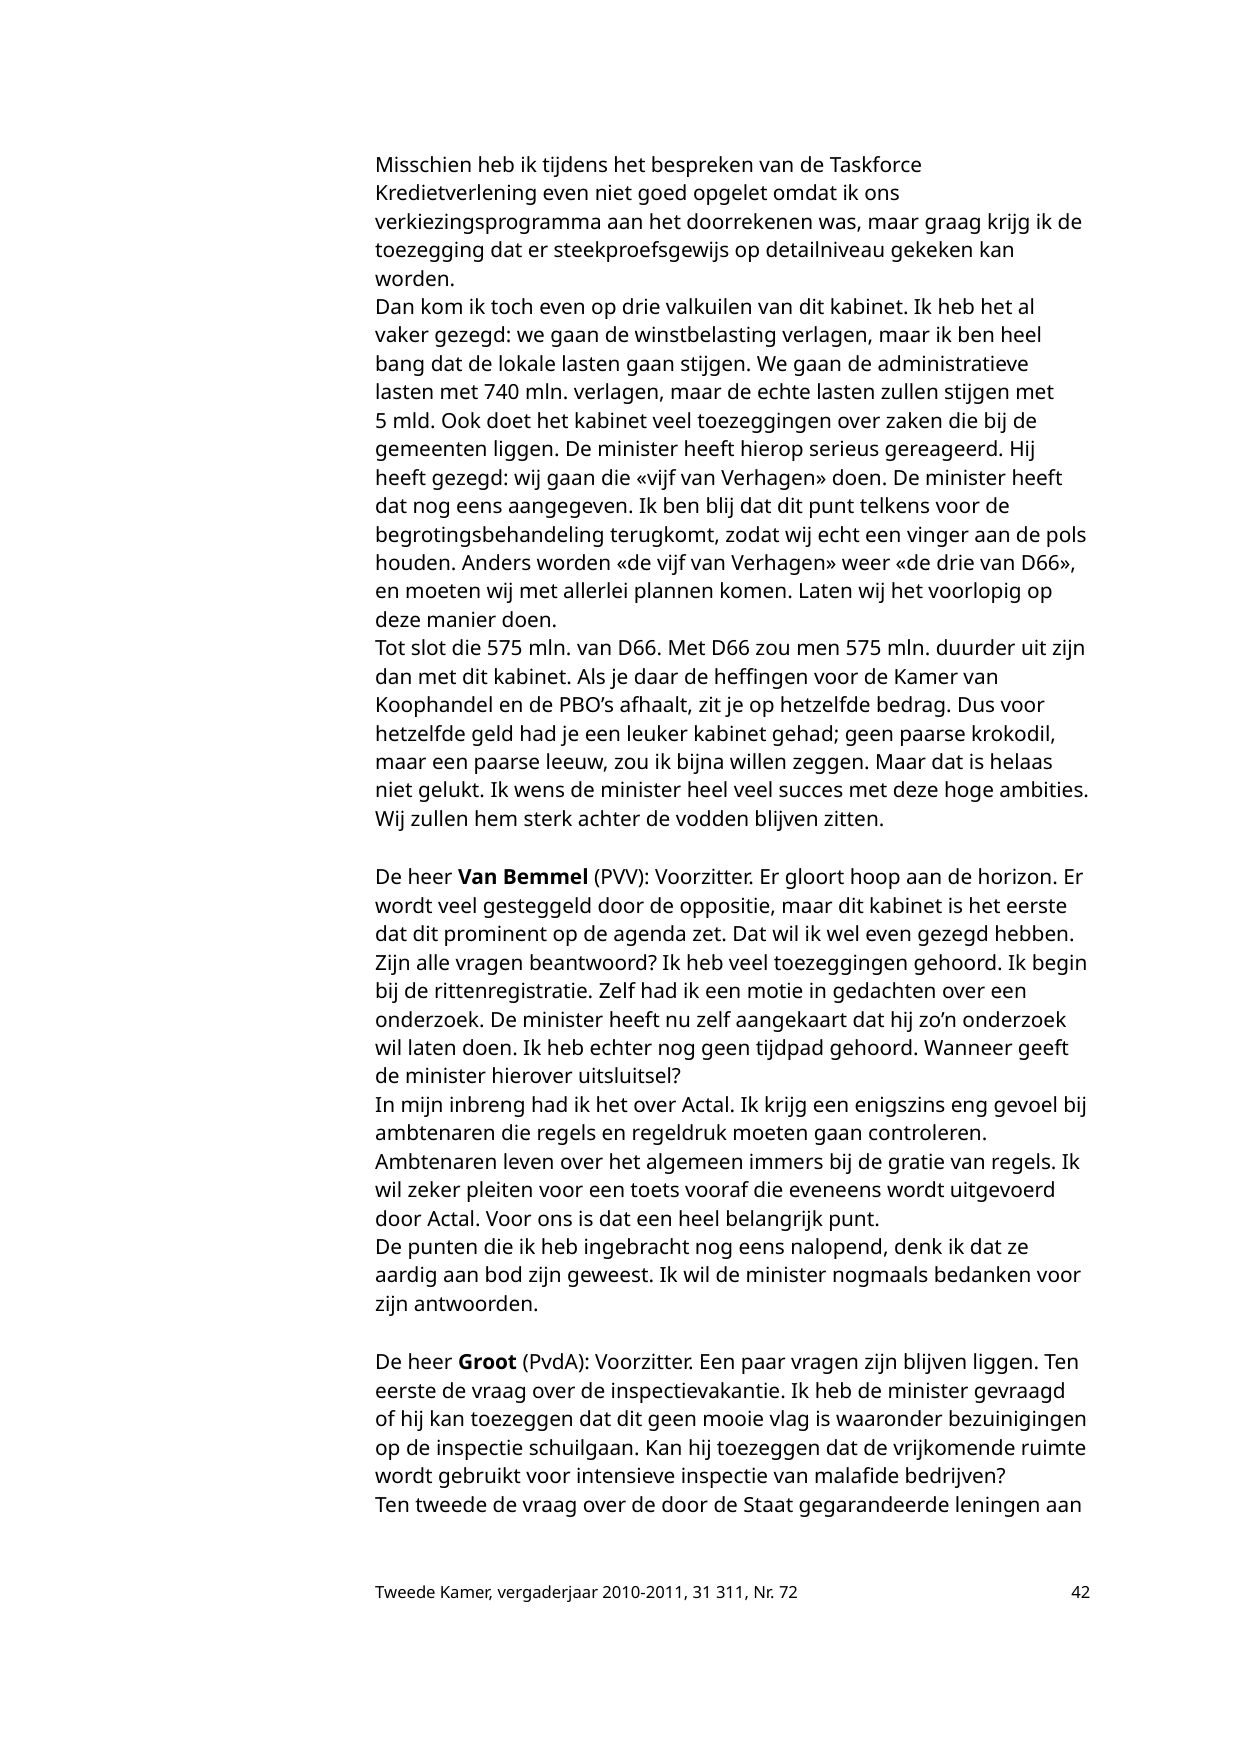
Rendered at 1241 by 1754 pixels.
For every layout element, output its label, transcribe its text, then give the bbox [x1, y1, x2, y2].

text Misschien heb ik tijdens het bespreken van de Taskforce Kredietverlening even niet goed opgelet omdat ik ons verkiezingsprogramma aan het doorrekenen was, maar graag krijg ik de toezegging dat er steekproefsgewijs op detailniveau gekeken kan worden. [375, 150, 1090, 292]
text In mijn inbreng had ik het over Actal. Ik krijg een enigszins eng gevoel bij ambtenaren die regels en regeldruk moeten gaan controleren. Ambtenaren leven over het algemeen immers bij de gratie van regels. Ik wil zeker pleiten voor een toets vooraf die eveneens wordt uitgevoerd door Actal. Voor ons is dat een heel belangrijk punt. [375, 1090, 1090, 1232]
text De heer Groot (PvdA): Voorzitter. Een paar vragen zijn blijven liggen. Ten eerste de vraag over de inspectievakantie. Ik heb de minister gevraagd of hij kan toezeggen dat dit geen mooie vlag is waaronder bezuinigingen op de inspectie schuilgaan. Kan hij toezeggen dat de vrijkomende ruimte wordt gebruikt voor intensieve inspectie van malafide bedrijven? [375, 1347, 1090, 1490]
text Ten tweede de vraag over de door de Staat gegarandeerde leningen aan [375, 1490, 1090, 1518]
text Dan kom ik toch even op drie valkuilen van dit kabinet. Ik heb het al vaker gezegd: we gaan de winstbelasting verlagen, maar ik ben heel bang dat de lokale lasten gaan stijgen. We gaan de administratieve lasten met 740 mln. verlagen, maar de echte lasten zullen stijgen met 5 mld. Ook doet het kabinet veel toezeggingen over zaken die bij de gemeenten liggen. De minister heeft hierop serieus gereageerd. Hij heeft gezegd: wij gaan die «vijf van Verhagen» doen. De minister heeft dat nog eens aangegeven. Ik ben blij dat dit punt telkens voor de begrotingsbehandeling terugkomt, zodat wij echt een vinger aan de pols houden. Anders worden «de vijf van Verhagen» weer «de drie van D66», en moeten wij met allerlei plannen komen. Laten wij het voorlopig op deze manier doen. [375, 292, 1090, 633]
text Zijn alle vragen beantwoord? Ik heb veel toezeggingen gehoord. Ik begin bij de rittenregistratie. Zelf had ik een motie in gedachten over een onderzoek. De minister heeft nu zelf aangekaart dat hij zo’n onderzoek wil laten doen. Ik heb echter nog geen tijdpad gehoord. Wanneer geeft de minister hierover uitsluitsel? [375, 948, 1090, 1090]
text De punten die ik heb ingebracht nog eens nalopend, denk ik dat ze aardig aan bod zijn geweest. Ik wil de minister nogmaals bedanken voor zijn antwoorden. [375, 1232, 1090, 1317]
text De heer Van Bemmel (PVV): Voorzitter. Er gloort hoop aan de horizon. Er wordt veel gesteggeld door de oppositie, maar dit kabinet is het eerste dat dit prominent op de agenda zet. Dat wil ik wel even gezegd hebben. [375, 862, 1090, 948]
text Tot slot die 575 mln. van D66. Met D66 zou men 575 mln. duurder uit zijn dan met dit kabinet. Als je daar de heffingen voor de Kamer van Koophandel en de PBO’s afhaalt, zit je op hetzelfde bedrag. Dus voor hetzelfde geld had je een leuker kabinet gehad; geen paarse krokodil, maar een paarse leeuw, zou ik bijna willen zeggen. Maar dat is helaas niet gelukt. Ik wens de minister heel veel succes met deze hoge ambities. Wij zullen hem sterk achter de vodden blijven zitten. [375, 633, 1090, 832]
